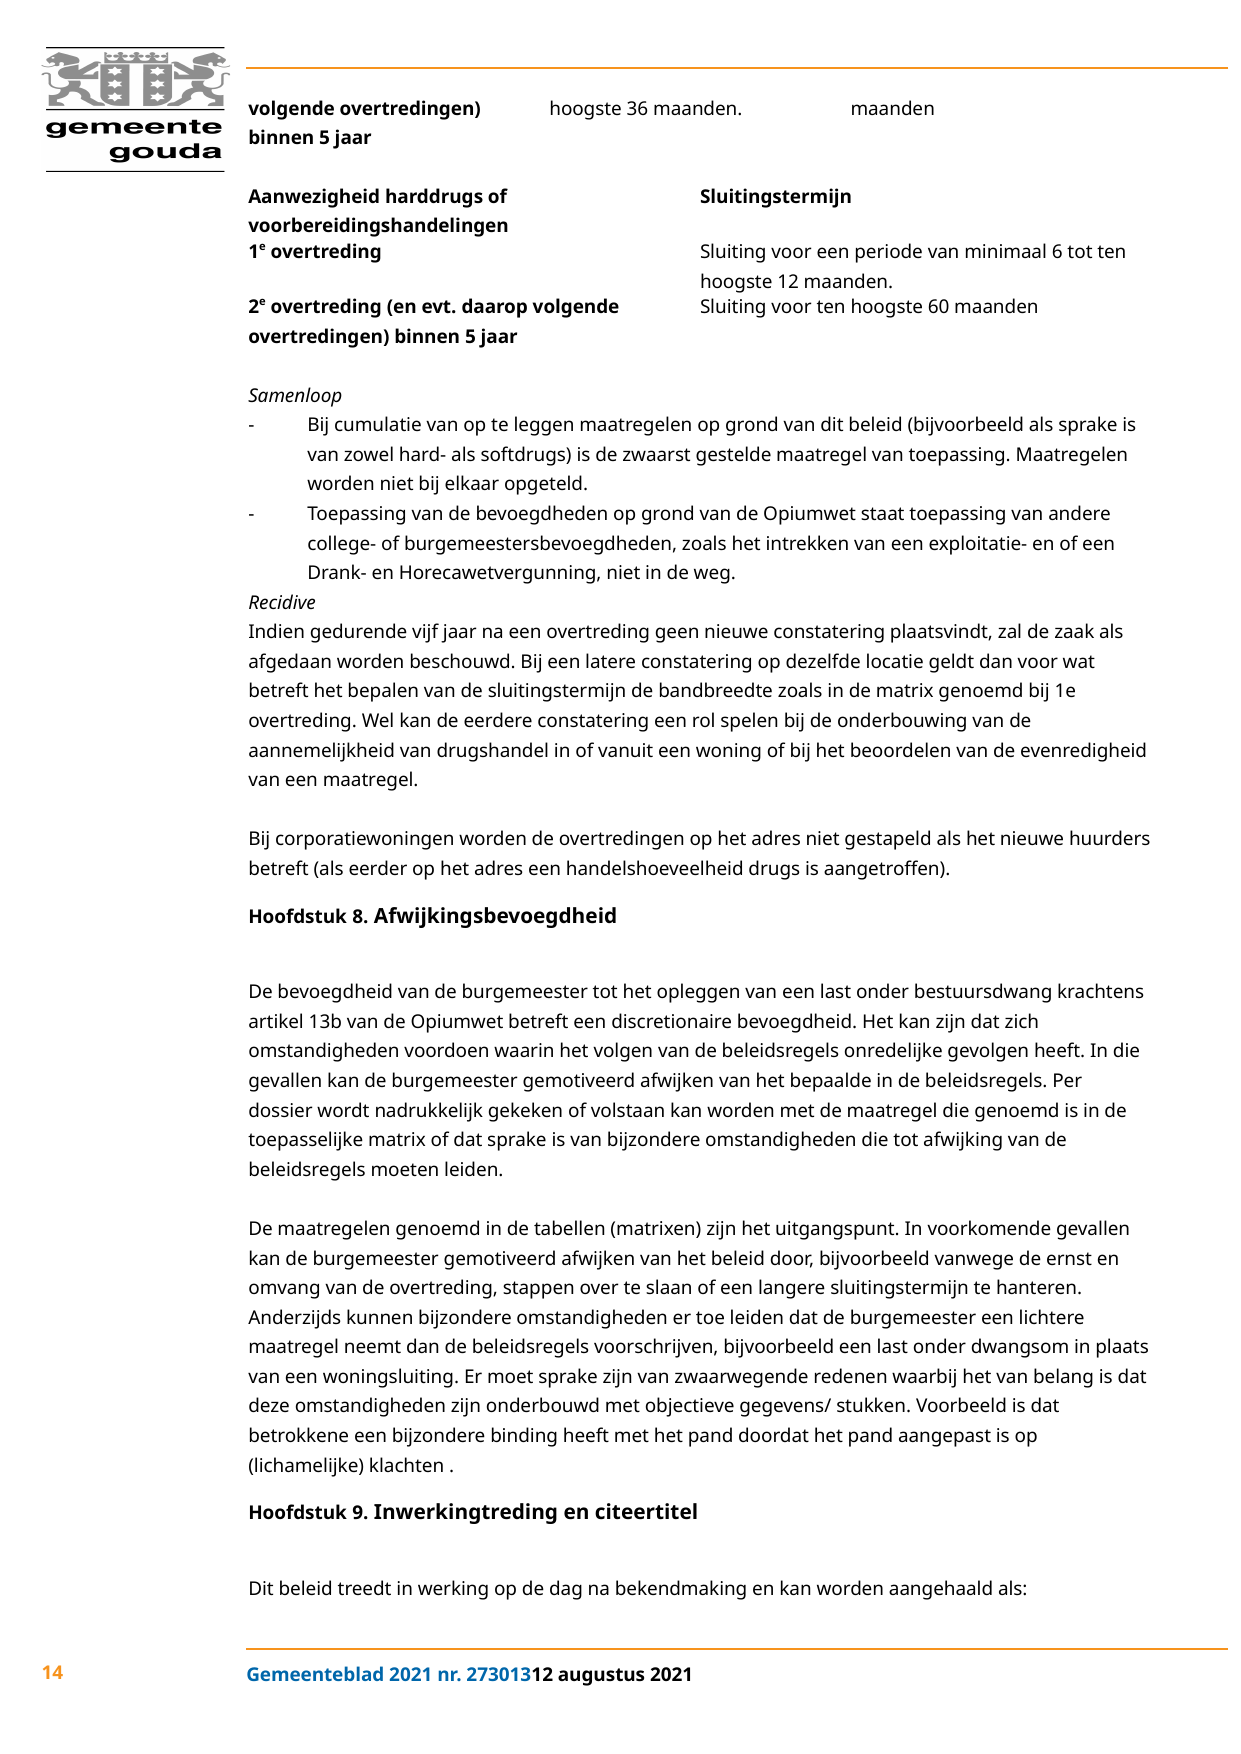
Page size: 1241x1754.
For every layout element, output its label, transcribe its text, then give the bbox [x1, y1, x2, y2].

text Samenloop [248, 382, 1152, 407]
text Recidive [248, 589, 1152, 614]
text Hoofdstuk 8. Afwijkingsbevoegdheid [248, 901, 1152, 929]
text Hoofdstuk 9. Inwerkingtreding en citeertitel [248, 1497, 1152, 1526]
text Dit beleid treedt in werking op de dag na bekendmaking en kan worden aangehaald als: [248, 1575, 1152, 1601]
table_cell Sluiting voor een periode van minimaal 6 tot ten hoogste 12 maanden. [700, 238, 1152, 294]
text Bij corporatiewoningen worden de overtredingen op het adres niet gestapeld als het nieuwe huurders betreft (als eerder op het adres een handelshoeveelheid drugs is aangetroffen). [248, 826, 1152, 881]
text Indien gedurende vijf jaar na een overtreding geen nieuwe constatering plaatsvindt, zal de zaak als afgedaan worden beschouwd. Bij een latere constatering op dezelfde locatie geldt dan voor wat betreft het bepalen van de sluitingstermijn de bandbreedte zoals in de matrix genoemd bij 1e overtreding. Wel kan de eerdere constatering een rol spelen bij de onderbouwing van de aannemelijkheid van drugshandel in of vanuit een woning of bij het beoordelen van de evenredigheid van een maatregel. [248, 618, 1152, 792]
table_cell maanden [850, 95, 1152, 150]
table_header Sluitingstermijn [700, 183, 1152, 238]
text De maatregelen genoemd in de tabellen (matrixen) zijn het uitgangspunt. In voorkomende gevallen kan de burgemeester gemotiveerd afwijken van het beleid door, bijvoorbeeld vanwege de ernst en omvang van de overtreding, stappen over te slaan of een langere sluitingstermijn te hanteren. Anderzijds kunnen bijzondere omstandigheden er toe leiden dat de burgemeester een lichtere maatregel neemt dan de beleidsregels voorschrijven, bijvoorbeeld een last onder dwangsom in plaats van een woningsluiting. Er moet sprake zijn van zwaarwegende redenen waarbij het van belang is dat deze omstandigheden zijn onderbouwd met objectieve gegevens/ stukken. Voorbeeld is dat betrokkene een bijzondere binding heeft met het pand doordat het pand aangepast is op (lichamelijke) klachten . [248, 1215, 1152, 1477]
list Toepassing van de bevoegdheden op grond van de Opiumwet staat toepassing van andere college- of burgemeestersbevoegdheden, zoals het intrekken van een exploitatie- en of een Drank- en Horecawetvergunning, niet in de weg. [248, 500, 1152, 585]
table_cell 1e overtreding [248, 238, 700, 294]
table_cell Sluiting voor ten hoogste 60 maanden [700, 294, 1152, 349]
list Bij cumulatie van op te leggen maatregelen op grond van dit beleid (bijvoorbeeld als sprake is van zowel hard- als softdrugs) is de zwaarst gestelde maatregel van toepassing. Maatregelen worden niet bij elkaar opgeteld. [248, 411, 1152, 496]
text De bevoegdheid van de burgemeester tot het opleggen van een last onder bestuursdwang krachtens artikel 13b van de Opiumwet betreft een discretionaire bevoegdheid. Het kan zijn dat zich omstandigheden voordoen waarin het volgen van de beleidsregels onredelijke gevolgen heeft. In die gevallen kan de burgemeester gemotiveerd afwijken van het bepaalde in de beleidsregels. Per dossier wordt nadrukkelijk gekeken of volstaan kan worden met de maatregel die genoemd is in de toepasselijke matrix of dat sprake is van bijzondere omstandigheden die tot afwijking van de beleidsregels moeten leiden. [248, 978, 1152, 1182]
table_header Aanwezigheid harddrugs of voorbereidingshandelingen [248, 183, 700, 238]
picture [41, 47, 231, 172]
table_cell volgende overtredingen) binnen 5 jaar [248, 95, 549, 150]
table_cell hoogste 36 maanden. [549, 95, 850, 150]
table_cell 2e overtreding (en evt. daarop volgende overtredingen) binnen 5 jaar [248, 294, 700, 349]
